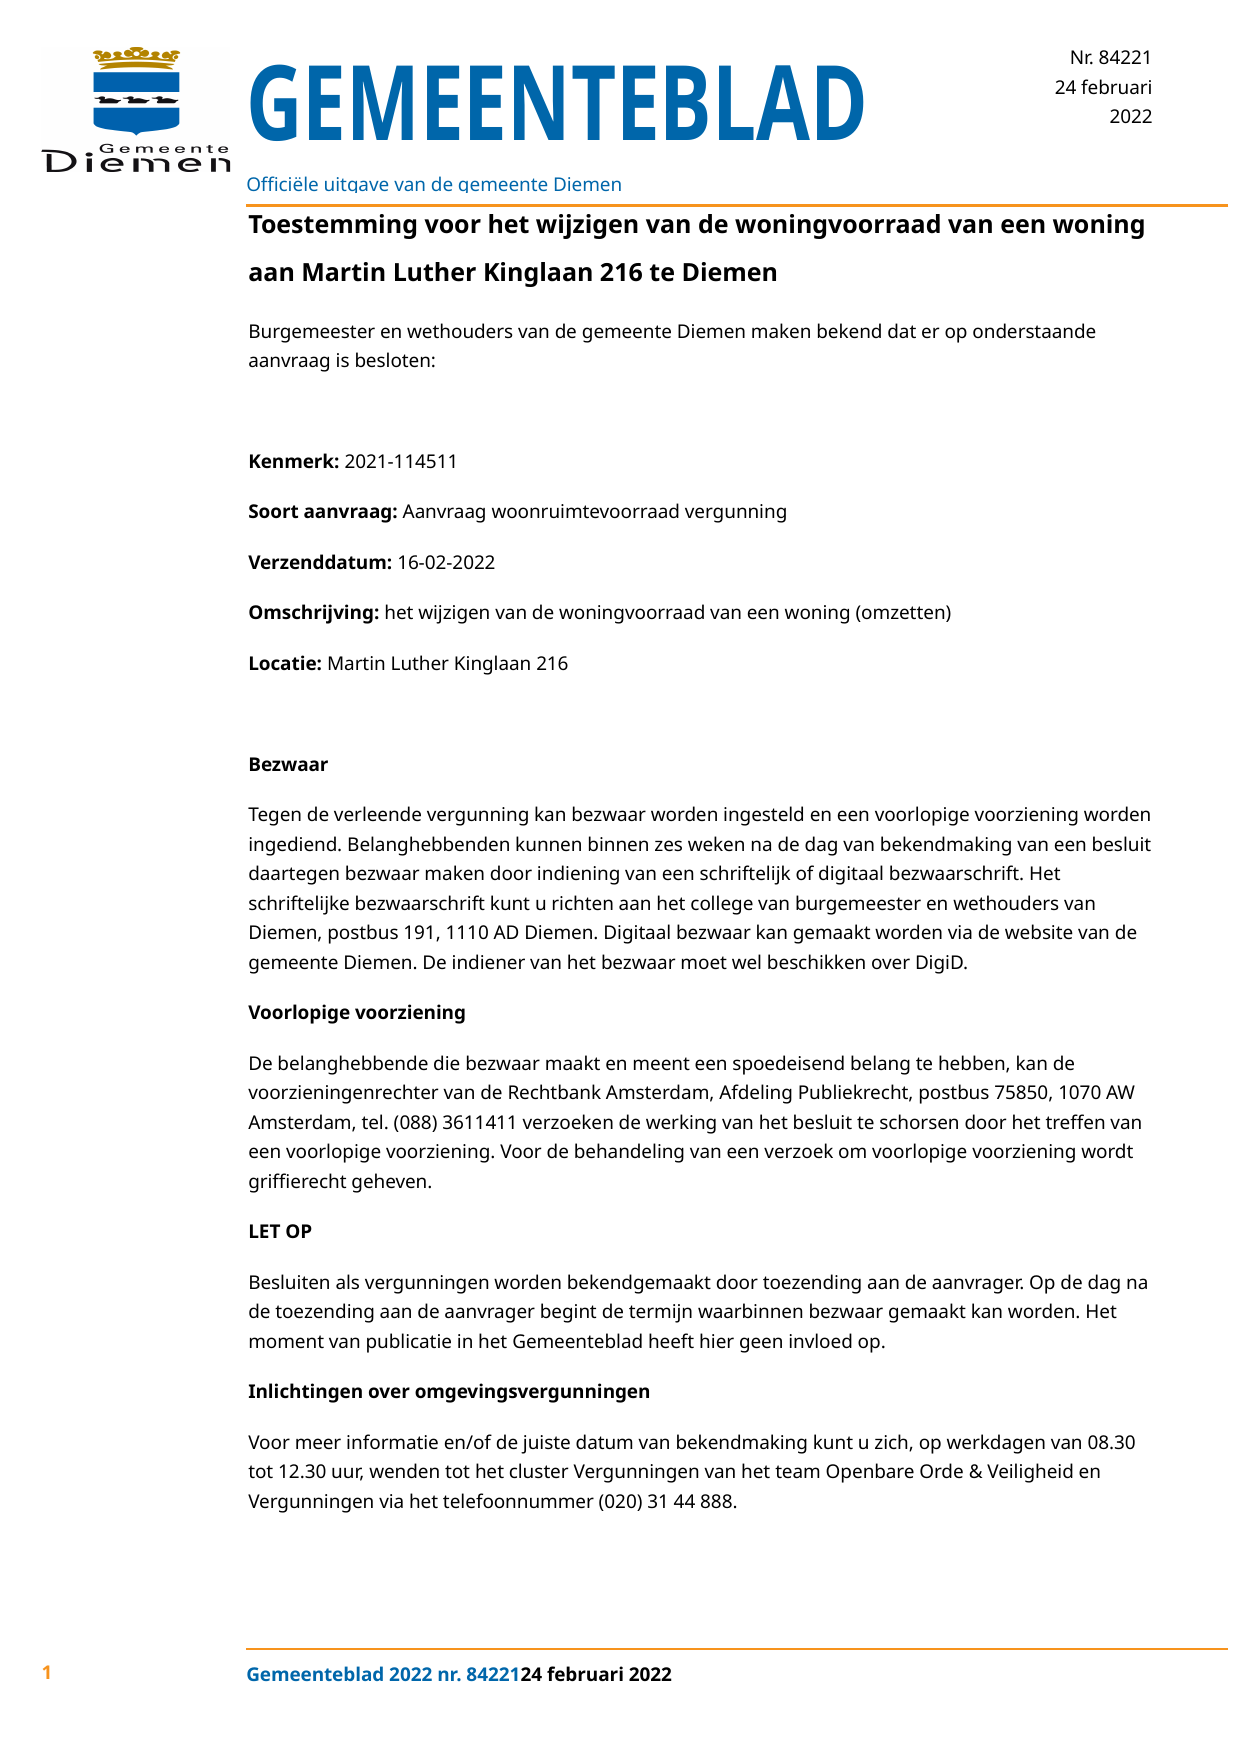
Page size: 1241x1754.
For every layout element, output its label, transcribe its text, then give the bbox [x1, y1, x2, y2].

text Verzenddatum: 16-02-2022 [248, 549, 1152, 575]
text Soort aanvraag: Aanvraag woonruimtevoorraad vergunning [248, 499, 1152, 524]
text Locatie: Martin Luther Kinglaan 216 [248, 650, 1152, 676]
text Kenmerk: 2021-114511 [248, 448, 1152, 474]
text LET OP [248, 1219, 1152, 1244]
text Voorlopige voorziening [248, 999, 1152, 1025]
text Inlichtingen over omgevingsvergunningen [248, 1379, 1152, 1404]
text Bezwaar [248, 751, 1152, 777]
text Tegen de verleende vergunning kan bezwaar worden ingesteld en een voorlopige voorziening worden ingediend. Belanghebbenden kunnen binnen zes weken na de dag van bekendmaking van een besluit daartegen bezwaar maken door indiening van een schriftelijk of digitaal bezwaarschrift. Het schriftelijke bezwaarschrift kunt u richten aan het college van burgemeester en wethouders van Diemen, postbus 191, 1110 AD Diemen. Digitaal bezwaar kan gemaakt worden via de website van de gemeente Diemen. De indiener van het bezwaar moet wel beschikken over DigiD. [248, 801, 1152, 975]
text Burgemeester en wethouders van de gemeente Diemen maken bekend dat er op onderstaande aanvraag is besloten: [248, 318, 1152, 373]
text Voor meer informatie en/of de juiste datum van bekendmaking kunt u zich, op werkdagen van 08.30 tot 12.30 uur, wenden tot het cluster Vergunningen van het team Openbare Orde & Veiligheid en Vergunningen via het telefoonnummer (020) 31 44 888. [248, 1429, 1152, 1514]
text Toestemming voor het wijzigen van de woningvoorraad van een woning aan Martin Luther Kinglaan 216 te Diemen [248, 207, 1152, 288]
picture [41, 47, 231, 172]
text Omschrijving: het wijzigen van de woningvoorraad van een woning (omzetten) [248, 599, 1152, 625]
text De belanghebbende die bezwaar maakt en meent een spoedeisend belang te hebben, kan de voorzieningenrechter van de Rechtbank Amsterdam, Afdeling Publiekrecht, postbus 75850, 1070 AW Amsterdam, tel. (088) 3611411 verzoeken de werking van het besluit te schorsen door het treffen van een voorlopige voorziening. Voor de behandeling van een verzoek om voorlopige voorziening wordt griffierecht geheven. [248, 1050, 1152, 1194]
text Besluiten als vergunningen worden bekendgemaakt door toezending aan de aanvrager. Op de dag na de toezending aan de aanvrager begint de termijn waarbinnen bezwaar gemaakt kan worden. Het moment van publicatie in het Gemeenteblad heeft hier geen invloed op. [248, 1269, 1152, 1354]
